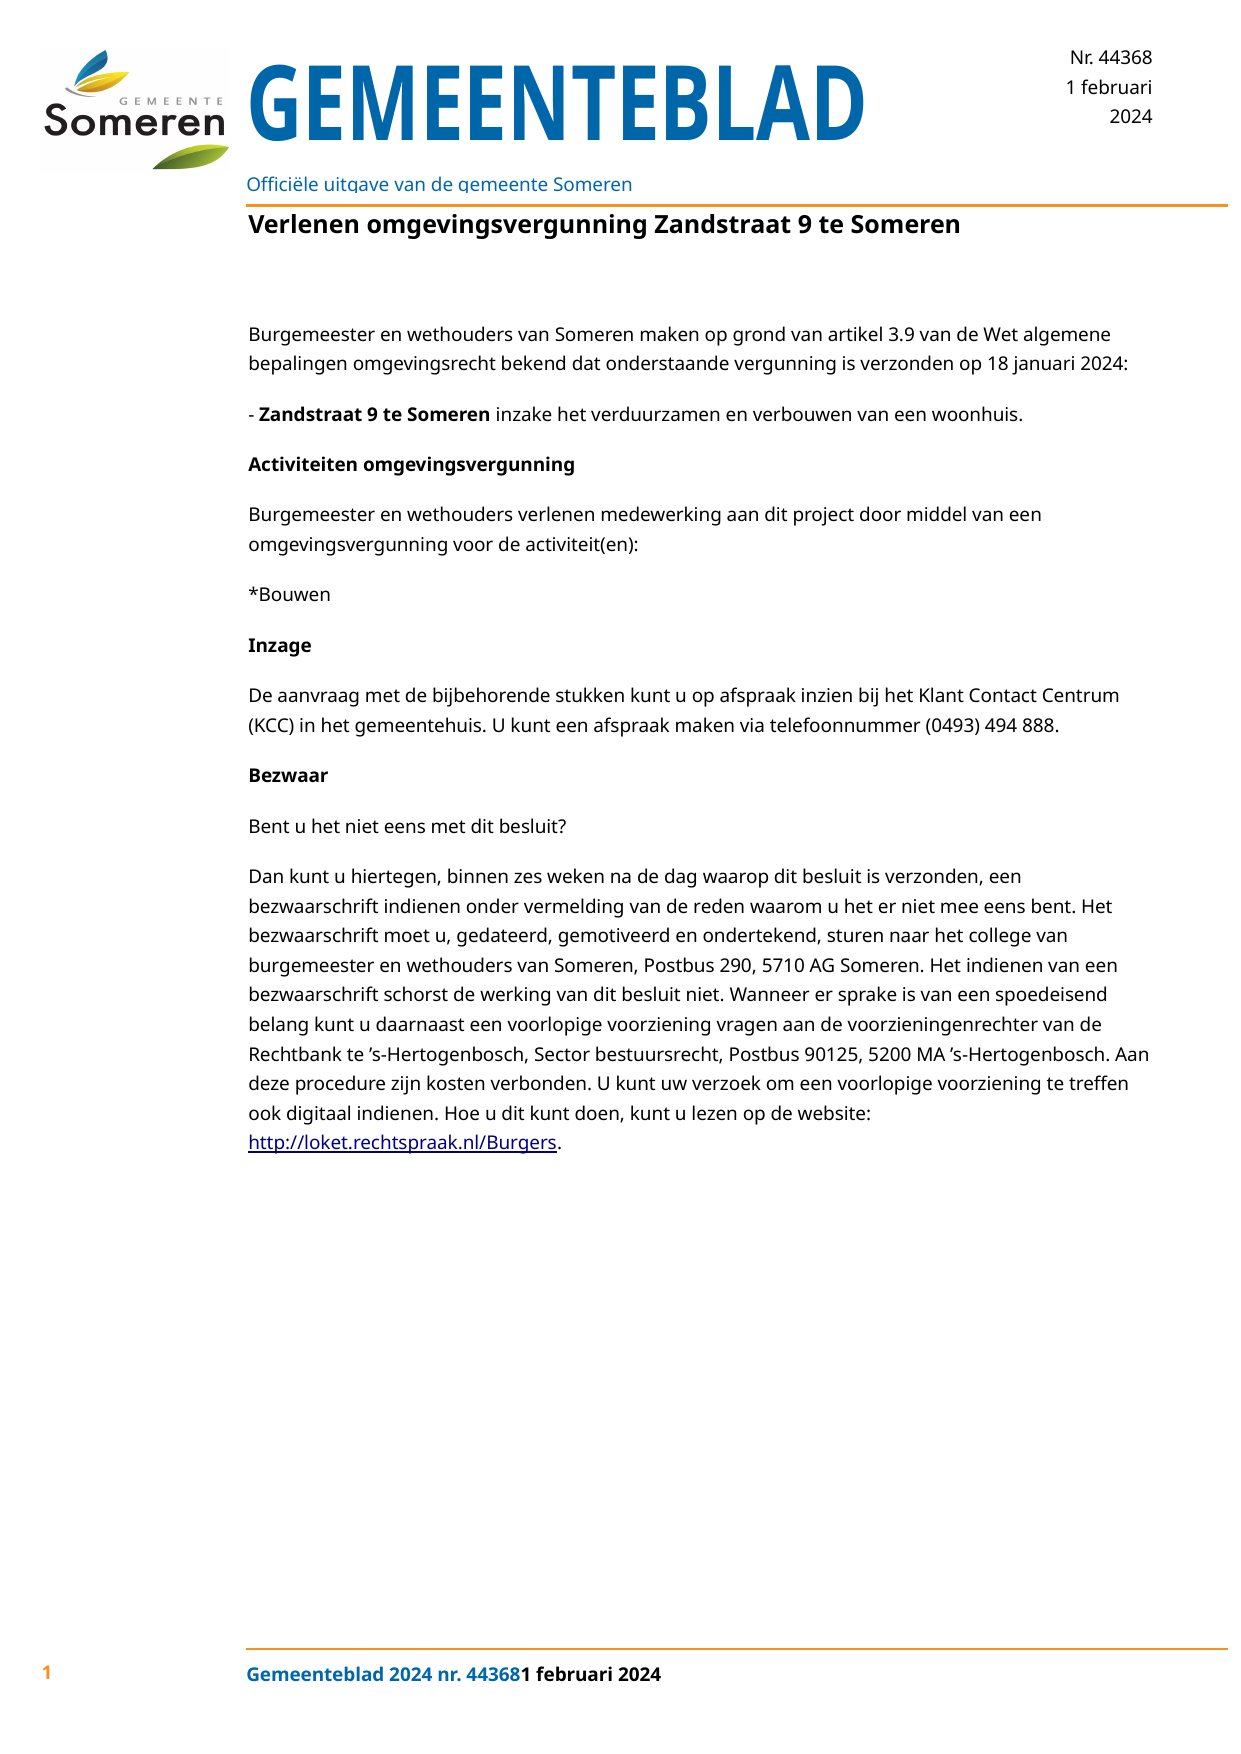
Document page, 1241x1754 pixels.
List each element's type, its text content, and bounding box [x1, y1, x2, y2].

text Bent u het niet eens met dit besluit? [248, 813, 1152, 838]
text Burgemeester en wethouders verlenen medewerking aan dit project door middel van een omgevingsvergunning voor de activiteit(en): [248, 502, 1152, 557]
text Activiteiten omgevingsvergunning [248, 451, 1152, 477]
text - Zandstraat 9 te Someren inzake het verduurzamen en verbouwen van een woonhuis. [248, 401, 1152, 426]
picture [41, 47, 231, 172]
text Burgemeester en wethouders van Someren maken op grond van artikel 3.9 van de Wet algemene bepalingen omgevingsrecht bekend dat onderstaande vergunning is verzonden op 18 januari 2024: [248, 321, 1152, 376]
text Inzage [248, 632, 1152, 658]
text Bezwaar [248, 762, 1152, 788]
text De aanvraag met de bijbehorende stukken kunt u op afspraak inzien bij het Klant Contact Centrum (KCC) in het gemeentehuis. U kunt een afspraak maken via telefoonnummer (0493) 494 888. [248, 682, 1152, 738]
text Dan kunt u hiertegen, binnen zes weken na de dag waarop dit besluit is verzonden, een bezwaarschrift indienen onder vermelding van de reden waarom u het er niet mee eens bent. Het bezwaarschrift moet u, gedateerd, gemotiveerd en ondertekend, sturen naar het college van burgemeester en wethouders van Someren, Postbus 290, 5710 AG Someren. Het indienen van een bezwaarschrift schorst de werking van dit besluit niet. Wanneer er sprake is van een spoedeisend belang kunt u daarnaast een voorlopige voorziening vragen aan de voorzieningenrechter van de Rechtbank te ’s-Hertogenbosch, Sector bestuursrecht, Postbus 90125, 5200 MA ’s-Hertogenbosch. Aan deze procedure zijn kosten verbonden. U kunt uw verzoek om een voorlopige voorziening te treffen ook digitaal indienen. Hoe u dit kunt doen, kunt u lezen op de website: http://loket.rechtspraak.nl/Burgers. [248, 863, 1152, 1155]
text Verlenen omgevingsvergunning Zandstraat 9 te Someren [248, 207, 1152, 241]
text *Bouwen [248, 582, 1152, 607]
